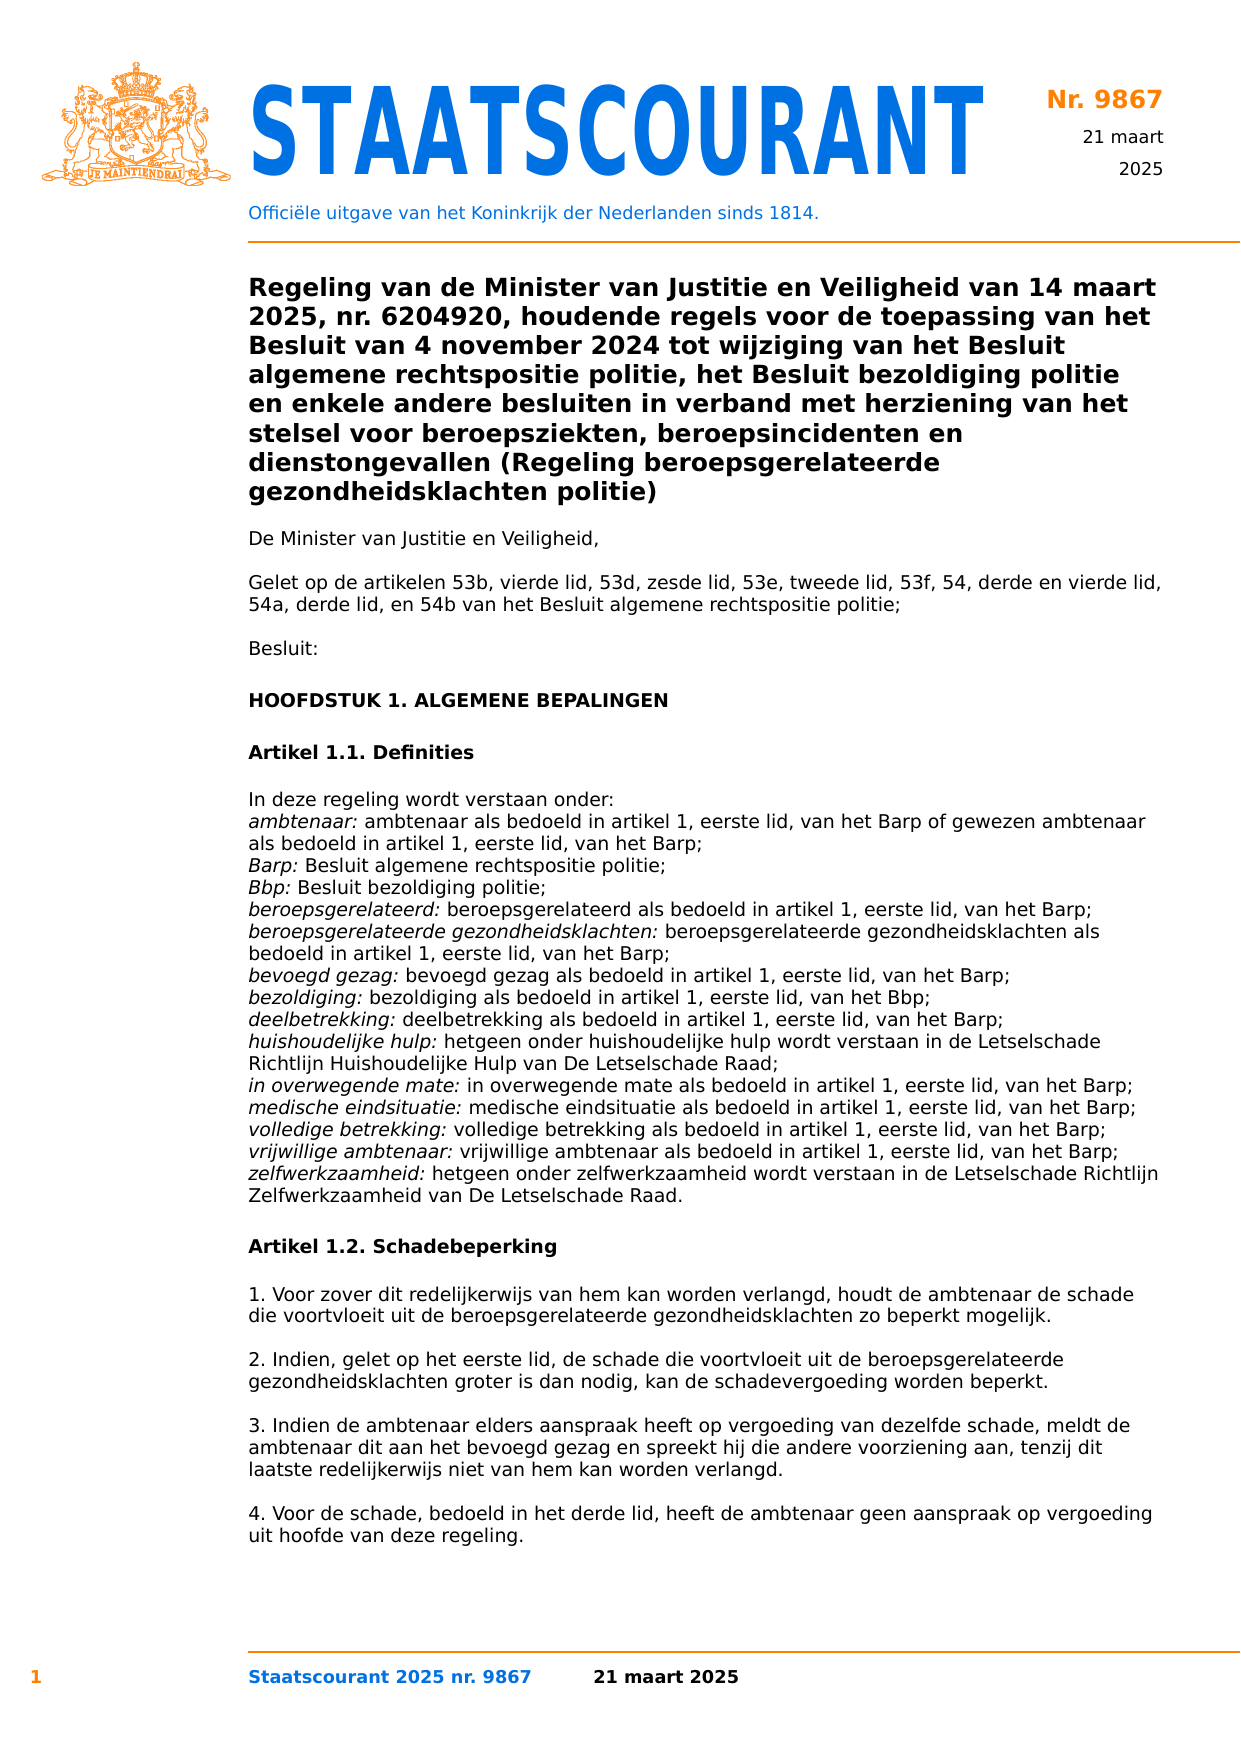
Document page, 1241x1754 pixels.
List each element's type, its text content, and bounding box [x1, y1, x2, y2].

subtitle HOOFDSTUK 1. ALGEMENE BEPALINGEN [248, 690, 1163, 712]
text Barp: Besluit algemene rechtspositie politie; [248, 855, 1163, 877]
subtitle Regeling van de Minister van Justitie en Veiligheid van 14 maart 2025, nr. 6204920, houdende regels voor de toepassing van het Besluit van 4 november 2024 tot wijziging van het Besluit algemene rechtspositie politie, het Besluit bezoldiging politie en enkele andere besluiten in verband met herziening van het stelsel voor beroepsziekten, beroepsincidenten en dienstongevallen (Regeling beroepsgerelateerde gezondheidsklachten politie) [248, 273, 1163, 506]
text Besluit: [248, 638, 1163, 660]
text 4. Voor de schade, bedoeld in het derde lid, heeft de ambtenaar geen aanspraak op vergoeding uit hoofde van deze regeling. [248, 1503, 1163, 1547]
text huishoudelijke hulp: hetgeen onder huishoudelijke hulp wordt verstaan in de Letselschade Richtlijn Huishoudelijke Hulp van De Letselschade Raad; [248, 1031, 1163, 1074]
text 1. Voor zover dit redelijkerwijs van hem kan worden verlangd, houdt de ambtenaar de schade die voortvloeit uit de beroepsgerelateerde gezondheidsklachten zo beperkt mogelijk. [248, 1283, 1163, 1327]
table_header STAATSCOURANT [248, 62, 998, 203]
text volledige betrekking: volledige betrekking als bedoeld in artikel 1, eerste lid, van het Barp; [248, 1118, 1163, 1141]
text beroepsgerelateerd: beroepsgerelateerd als bedoeld in artikel 1, eerste lid, van het Barp; [248, 899, 1163, 921]
table_header [25, 62, 248, 241]
text bevoegd gezag: bevoegd gezag als bedoeld in artikel 1, eerste lid, van het Barp; [248, 965, 1163, 987]
text zelfwerkzaamheid: hetgeen onder zelfwerkzaamheid wordt verstaan in de Letselschade Richtlijn Zelfwerkzaamheid van De Letselschade Raad. [248, 1162, 1163, 1206]
text 3. Indien de ambtenaar elders aanspraak heeft op vergoeding van dezelfde schade, meldt de ambtenaar dit aan het bevoegd gezag en spreekt hij die andere voorziening aan, tenzij dit laatste redelijkerwijs niet van hem kan worden verlangd. [248, 1415, 1163, 1481]
table_cell Officiële uitgave van het Koninkrijk der Nederlanden sinds 1814. [248, 203, 1240, 241]
table_header Nr. 9867 [998, 62, 1240, 121]
text De Minister van Justitie en Veiligheid, [248, 528, 1163, 550]
text in overwegende mate: in overwegende mate als bedoeld in artikel 1, eerste lid, van het Barp; [248, 1074, 1163, 1097]
text bezoldiging: bezoldiging als bedoeld in artikel 1, eerste lid, van het Bbp; [248, 987, 1163, 1009]
text deelbetrekking: deelbetrekking als bedoeld in artikel 1, eerste lid, van het Barp; [248, 1009, 1163, 1031]
text medische eindsituatie: medische eindsituatie als bedoeld in artikel 1, eerste lid, van het Barp; [248, 1097, 1163, 1118]
picture [41, 62, 231, 186]
text In deze regeling wordt verstaan onder: [248, 789, 1163, 811]
table_cell 2025 [998, 153, 1240, 203]
text beroepsgerelateerde gezondheidsklachten: beroepsgerelateerde gezondheidsklachten als bedoeld in artikel 1, eerste lid, van het Barp; [248, 921, 1163, 965]
text Gelet op de artikelen 53b, vierde lid, 53d, zesde lid, 53e, tweede lid, 53f, 54, derde en vierde lid, 54a, derde lid, en 54b van het Besluit algemene rechtspositie politie; [248, 572, 1163, 616]
text Bbp: Besluit bezoldiging politie; [248, 877, 1163, 899]
subtitle Artikel 1.1. Definities [248, 742, 1163, 764]
table_cell 21 maart [998, 121, 1240, 153]
subtitle Artikel 1.2. Schadebeperking [248, 1236, 1163, 1258]
text ambtenaar: ambtenaar als bedoeld in artikel 1, eerste lid, van het Barp of gewezen ambtenaar als bedoeld in artikel 1, eerste lid, van het Barp; [248, 811, 1163, 855]
text 2. Indien, gelet op het eerste lid, de schade die voortvloeit uit de beroepsgerelateerde gezondheidsklachten groter is dan nodig, kan de schadevergoeding worden beperkt. [248, 1349, 1163, 1393]
text vrijwillige ambtenaar: vrijwillige ambtenaar als bedoeld in artikel 1, eerste lid, van het Barp; [248, 1141, 1163, 1162]
